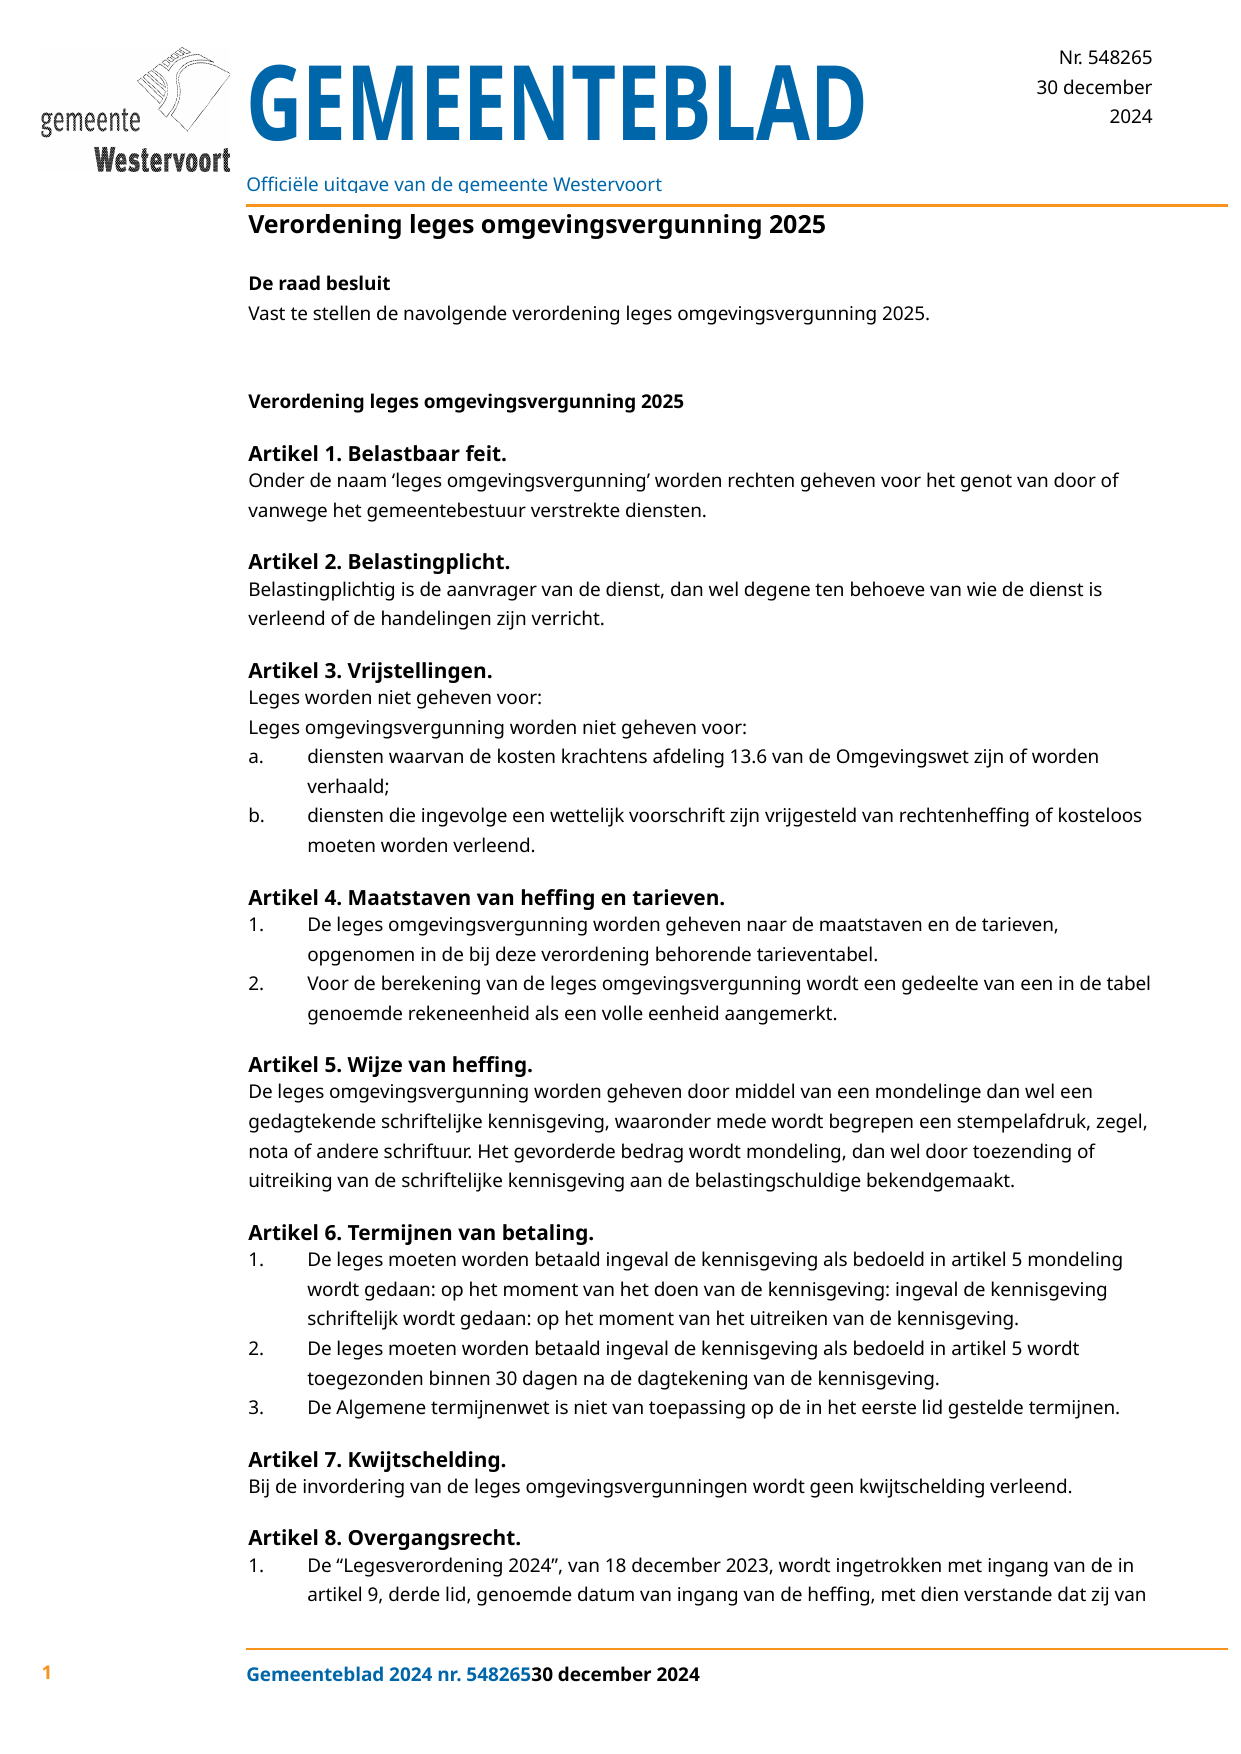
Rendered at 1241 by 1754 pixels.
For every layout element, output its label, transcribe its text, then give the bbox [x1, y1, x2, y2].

text Verordening leges omgevingsvergunning 2025 [248, 207, 1152, 241]
text Artikel 2. Belastingplicht. [248, 547, 1152, 576]
text Leges omgevingsvergunning worden niet geheven voor: [248, 714, 1152, 740]
text Bij de invordering van de leges omgevingsvergunningen wordt geen kwijtschelding verleend. [248, 1473, 1152, 1499]
list De leges omgevingsvergunning worden geheven naar de maatstaven en de tarieven, opgenomen in de bij deze verordening behorende tarieventabel. [248, 911, 1152, 966]
text De raad besluit [248, 270, 1152, 296]
text Artikel 7. Kwijtschelding. [248, 1445, 1152, 1473]
text Artikel 5. Wijze van heffing. [248, 1050, 1152, 1079]
text Belastingplichtig is de aanvrager van de dienst, dan wel degene ten behoeve van wie de dienst is verleend of de handelingen zijn verricht. [248, 576, 1152, 631]
list De leges moeten worden betaald ingeval de kennisgeving als bedoeld in artikel 5 wordt toegezonden binnen 30 dagen na de dagtekening van de kennisgeving. [248, 1335, 1152, 1390]
text Artikel 6. Termijnen van betaling. [248, 1218, 1152, 1246]
list De leges moeten worden betaald ingeval de kennisgeving als bedoeld in artikel 5 mondeling wordt gedaan: op het moment van het doen van de kennisgeving: ingeval de kennisgeving schriftelijk wordt gedaan: op het moment van het uitreiken van de kennisgeving. [248, 1246, 1152, 1331]
list diensten die ingevolge een wettelijk voorschrift zijn vrijgesteld van rechtenheffing of kosteloos moeten worden verleend. [248, 803, 1152, 858]
text Verordening leges omgevingsvergunning 2025 [248, 389, 1152, 414]
picture [41, 47, 231, 172]
text Artikel 3. Vrijstellingen. [248, 656, 1152, 684]
list De “Legesverordening 2024”, van 18 december 2023, wordt ingetrokken met ingang van de in artikel 9, derde lid, genoemde datum van ingang van de heffing, met dien verstande dat zij van [248, 1552, 1152, 1607]
text Vast te stellen de navolgende verordening leges omgevingsvergunning 2025. [248, 300, 1152, 326]
text De leges omgevingsvergunning worden geheven door middel van een mondelinge dan wel een gedagtekende schriftelijke kennisgeving, waaronder mede wordt begrepen een stempelafdruk, zegel, nota of andere schriftuur. Het gevorderde bedrag wordt mondeling, dan wel door toezending of uitreiking van de schriftelijke kennisgeving aan de belastingschuldige bekendgemaakt. [248, 1079, 1152, 1193]
text Artikel 8. Overgangsrecht. [248, 1523, 1152, 1552]
text Artikel 4. Maatstaven van heffing en tarieven. [248, 883, 1152, 911]
list De Algemene termijnenwet is niet van toepassing op de in het eerste lid gestelde termijnen. [248, 1394, 1152, 1420]
text Onder de naam ‘leges omgevingsvergunning’ worden rechten geheven voor het genot van door of vanwege het gemeentebestuur verstrekte diensten. [248, 467, 1152, 523]
text Leges worden niet geheven voor: [248, 684, 1152, 710]
list diensten waarvan de kosten krachtens afdeling 13.6 van de Omgevingswet zijn of worden verhaald; [248, 743, 1152, 799]
text Artikel 1. Belastbaar feit. [248, 439, 1152, 467]
list Voor de berekening van de leges omgevingsvergunning wordt een gedeelte van een in de tabel genoemde rekeneenheid als een volle eenheid aangemerkt. [248, 970, 1152, 1026]
